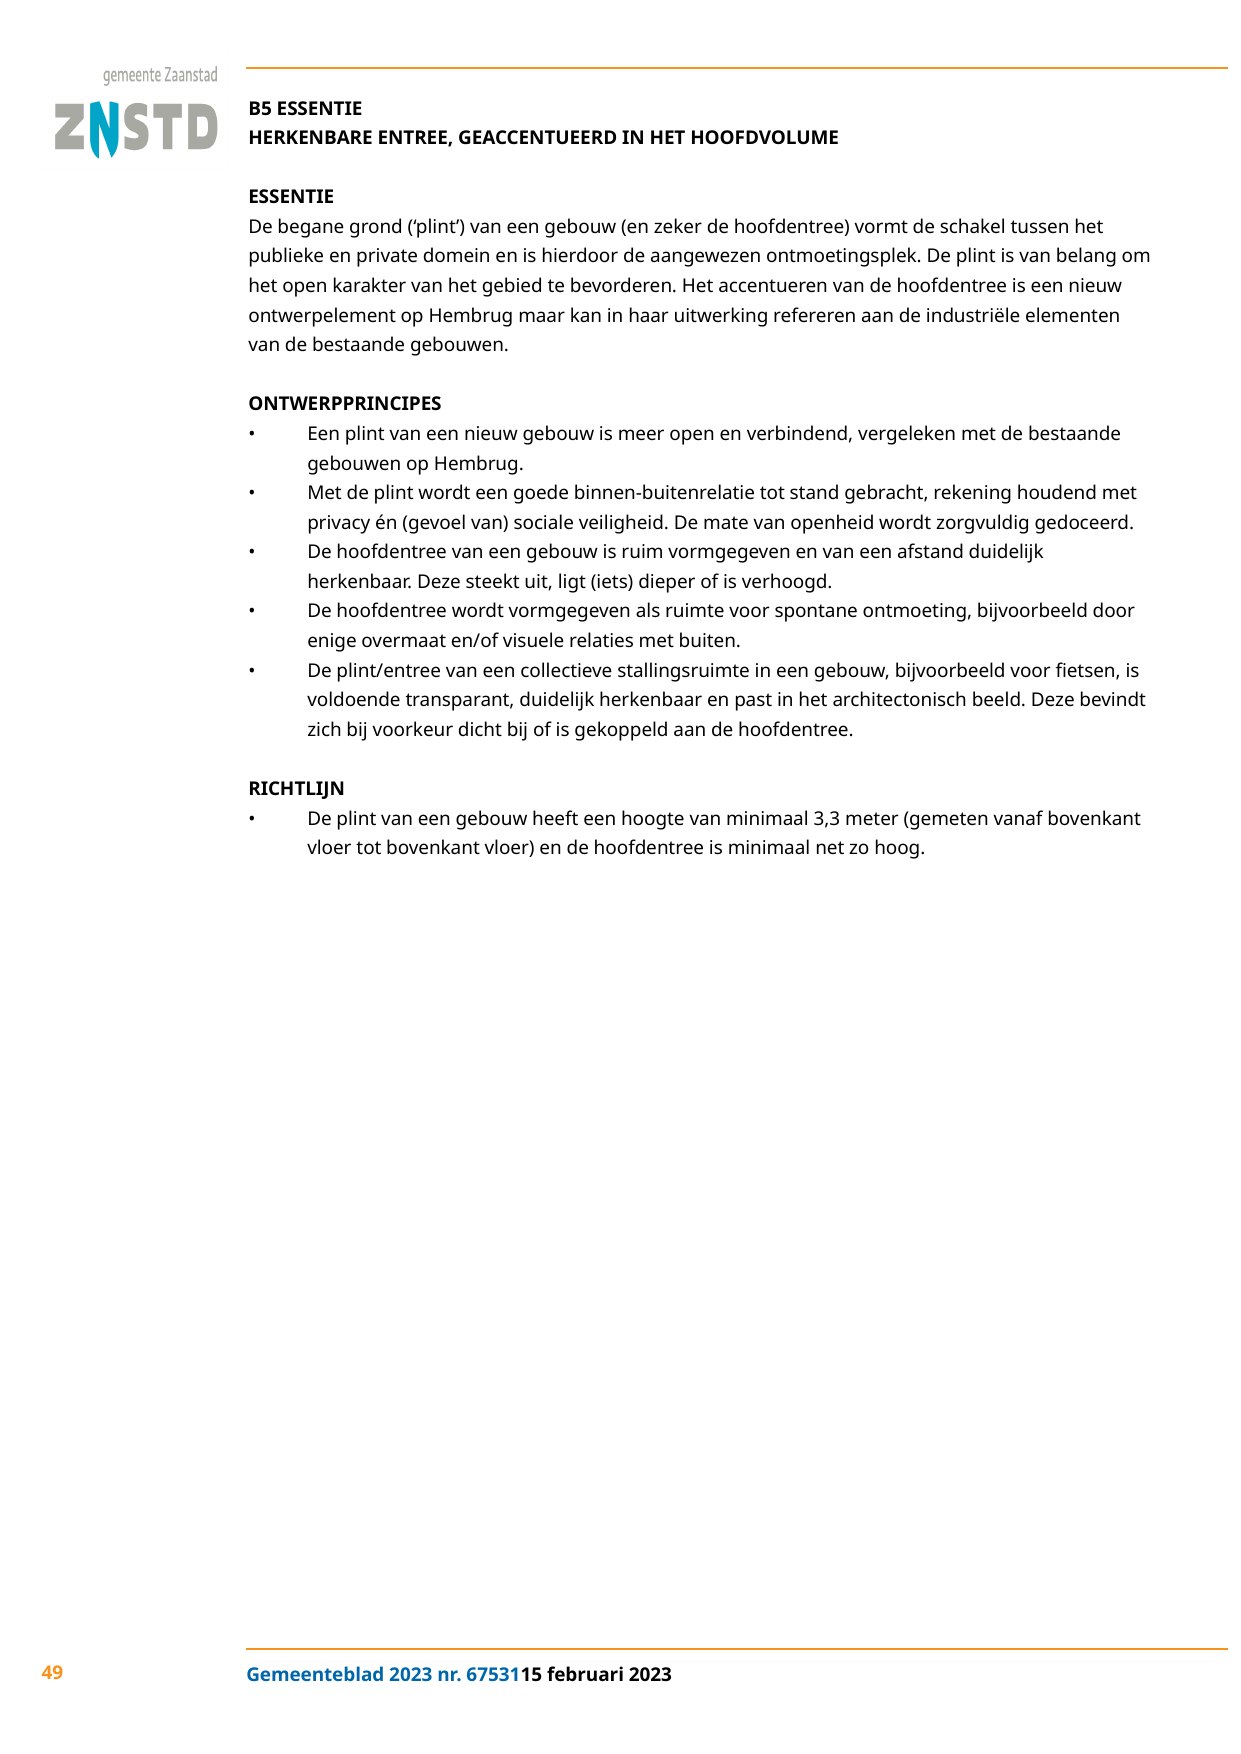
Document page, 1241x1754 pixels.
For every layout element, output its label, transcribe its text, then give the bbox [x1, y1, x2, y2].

list Met de plint wordt een goede binnen-buitenrelatie tot stand gebracht, rekening houdend met privacy én (gevoel van) sociale veiligheid. De mate van openheid wordt zorgvuldig gedoceerd. [248, 479, 1152, 535]
picture [41, 47, 231, 172]
list Een plint van een nieuw gebouw is meer open en verbindend, vergeleken met de bestaande gebouwen op Hembrug. [248, 420, 1152, 476]
list De hoofdentree van een gebouw is ruim vormgegeven en van een afstand duidelijk herkenbaar. Deze steekt uit, ligt (iets) dieper of is verhoogd. [248, 538, 1152, 594]
list De plint van een gebouw heeft een hoogte van minimaal 3,3 meter (gemeten vanaf bovenkant vloer tot bovenkant vloer) en de hoofdentree is minimaal net zo hoog. [248, 805, 1152, 860]
list De hoofdentree wordt vormgegeven als ruimte voor spontane ontmoeting, bijvoorbeeld door enige overmaat en/of visuele relaties met buiten. [248, 598, 1152, 653]
text RICHTLIJN [248, 775, 1152, 801]
text ONTWERPPRINCIPES [248, 391, 1152, 416]
text ESSENTIE [248, 183, 1152, 209]
list De plint/entree van een collectieve stallingsruimte in een gebouw, bijvoorbeeld voor fietsen, is voldoende transparant, duidelijk herkenbaar en past in het architectonisch beeld. Deze bevindt zich bij voorkeur dicht bij of is gekoppeld aan de hoofdentree. [248, 657, 1152, 742]
text B5 ESSENTIE [248, 95, 1152, 121]
text De begane grond (‘plint’) van een gebouw (en zeker de hoofdentree) vormt de schakel tussen het publieke en private domein en is hierdoor de aangewezen ontmoetingsplek. De plint is van belang om het open karakter van het gebied te bevorderen. Het accentueren van de hoofdentree is een nieuw ontwerpelement op Hembrug maar kan in haar uitwerking refereren aan de industriële elementen van de bestaande gebouwen. [248, 213, 1152, 357]
text HERKENBARE ENTREE, GEACCENTUEERD IN HET HOOFDVOLUME [248, 124, 1152, 150]
